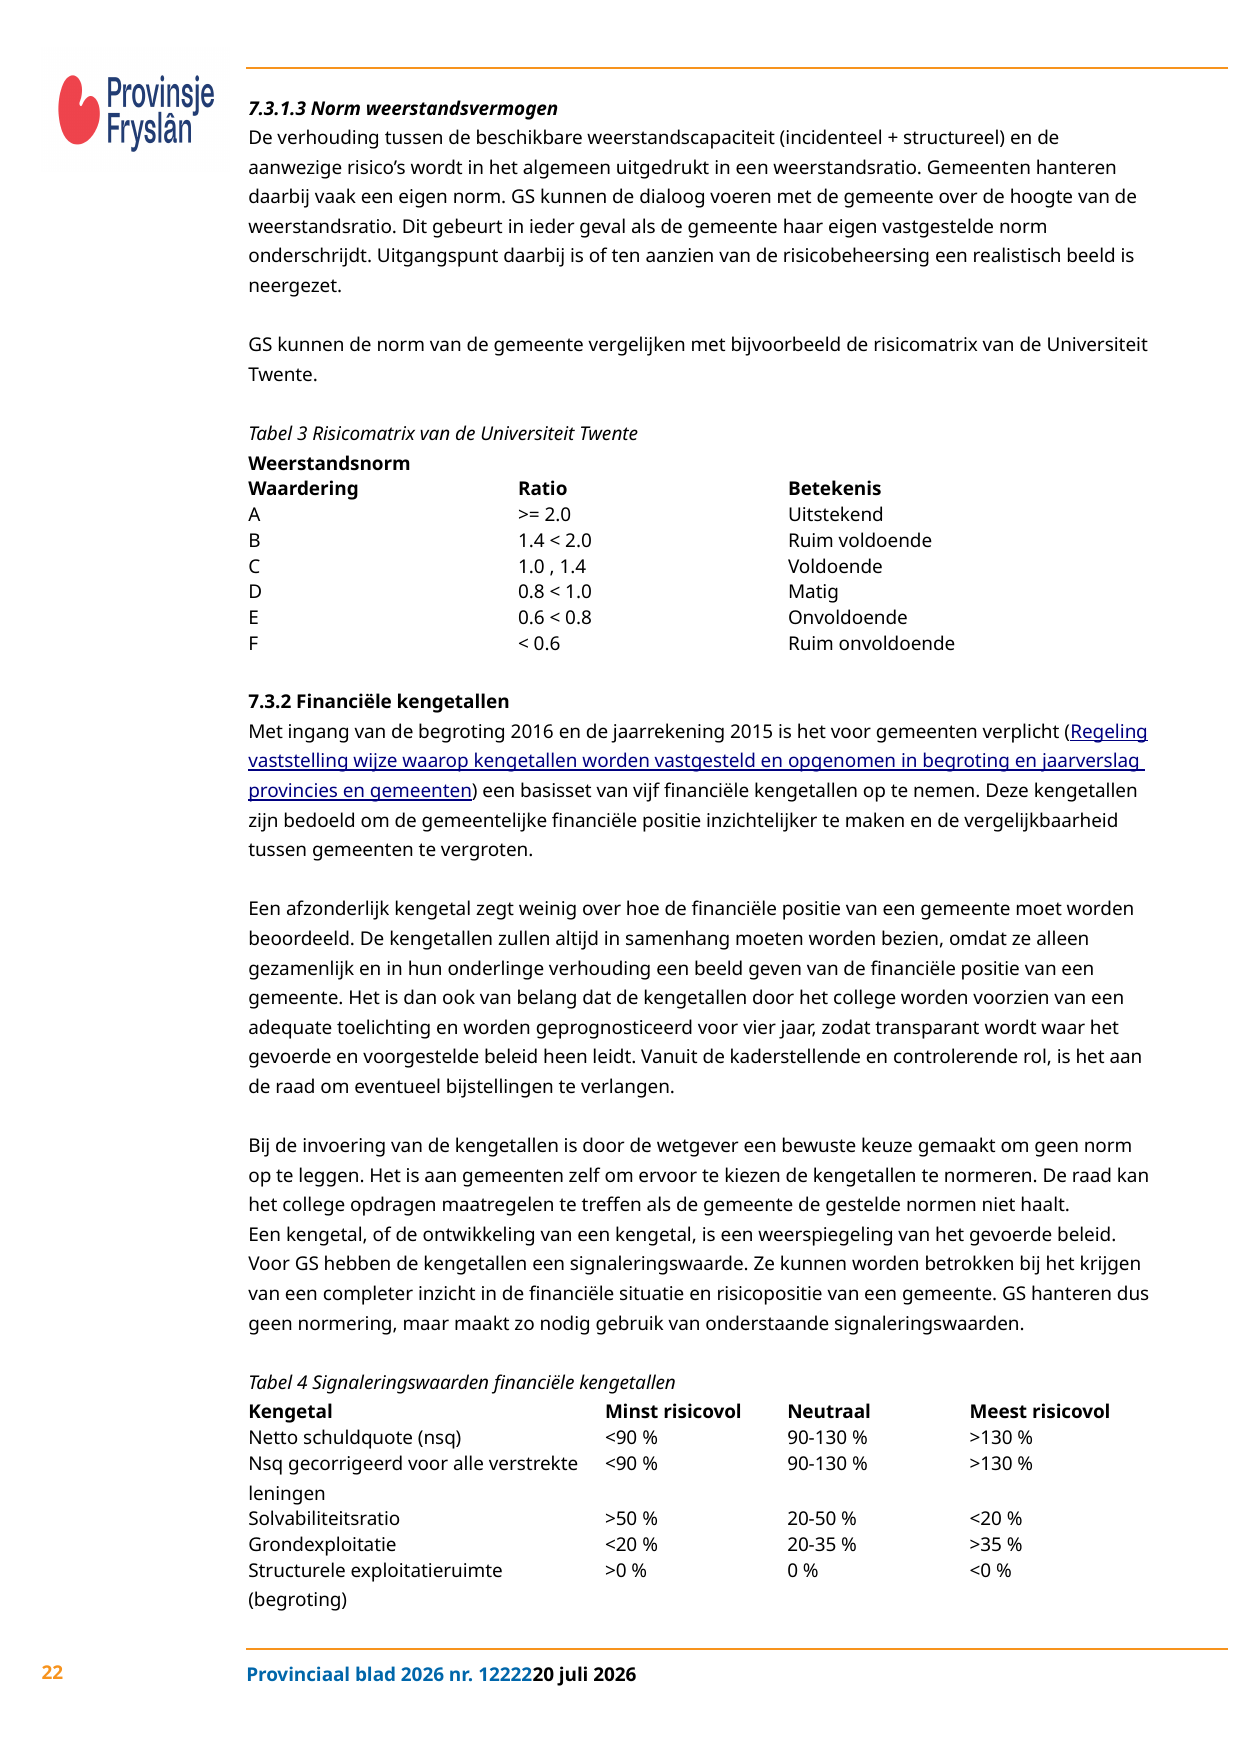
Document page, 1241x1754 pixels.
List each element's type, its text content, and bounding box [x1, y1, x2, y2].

table_cell 20-35 % [787, 1531, 969, 1557]
table_header Minst risicovol [605, 1399, 787, 1424]
table_cell C [248, 553, 518, 578]
table_cell >0 % [605, 1557, 787, 1612]
text Tabel 4 Signaleringswaarden financiële kengetallen [248, 1369, 1152, 1395]
table_cell <90 % [605, 1424, 787, 1450]
table_cell Ruim voldoende [788, 527, 1152, 553]
table_cell D [248, 579, 518, 604]
table_cell <0 % [969, 1557, 1152, 1612]
table_cell <20 % [969, 1505, 1152, 1531]
table_cell Betekenis [788, 476, 1152, 501]
text Een afzonderlijk kengetal zegt weinig over hoe de financiële positie van een gemeente moet worden beoordeeld. De kengetallen zullen altijd in samenhang moeten worden bezien, omdat ze alleen gezamenlijk en in hun onderlinge verhouding een beeld geven van de financiële positie van een gemeente. Het is dan ook van belang dat de kengetallen door het college worden voorzien van een adequate toelichting en worden geprognosticeerd voor vier jaar, zodat transparant wordt waar het gevoerde en voorgestelde beleid heen leidt. Vanuit de kaderstellende en controlerende rol, is het aan de raad om eventueel bijstellingen te verlangen. [248, 896, 1152, 1099]
text De verhouding tussen de beschikbare weerstandscapaciteit (incidenteel + structureel) en de aanwezige risico’s wordt in het algemeen uitgedrukt in een weerstandsratio. Gemeenten hanteren daarbij vaak een eigen norm. GS kunnen de dialoog voeren met de gemeente over de hoogte van de weerstandsratio. Dit gebeurt in ieder geval als de gemeente haar eigen vastgestelde norm onderschrijdt. Uitgangspunt daarbij is of ten aanzien van de risicobeheersing een realistisch beeld is neergezet. [248, 124, 1152, 298]
table_cell 20-50 % [787, 1505, 969, 1531]
table_cell 0 % [787, 1557, 969, 1612]
table_header Meest risicovol [969, 1399, 1152, 1424]
table_cell 90-130 % [787, 1424, 969, 1450]
table_cell Ratio [518, 476, 788, 501]
picture [41, 47, 231, 172]
table_cell >130 % [969, 1424, 1152, 1450]
table_cell >= 2.0 [518, 501, 788, 527]
table_header Neutraal [787, 1399, 969, 1424]
table_cell A [248, 501, 518, 527]
table_cell Grondexploitatie [248, 1531, 605, 1557]
table_cell E [248, 604, 518, 630]
table_cell 0.6 < 0.8 [518, 604, 788, 630]
table_cell Waardering [248, 476, 518, 501]
table_cell 1.4 < 2.0 [518, 527, 788, 553]
table_cell Netto schuldquote (nsq) [248, 1424, 605, 1450]
text 7.3.1.3 Norm weerstandsvermogen [248, 95, 1152, 121]
table_cell 0.8 < 1.0 [518, 579, 788, 604]
table_cell >130 % [969, 1450, 1152, 1505]
table_cell 90-130 % [787, 1450, 969, 1505]
table_cell <90 % [605, 1450, 787, 1505]
table_cell Onvoldoende [788, 604, 1152, 630]
text Bij de invoering van de kengetallen is door de wetgever een bewuste keuze gemaakt om geen norm op te leggen. Het is aan gemeenten zelf om ervoor te kiezen de kengetallen te normeren. De raad kan het college opdragen maatregelen te treffen als de gemeente de gestelde normen niet haalt. [248, 1132, 1152, 1217]
table_cell Nsq gecorrigeerd voor alle verstrekte leningen [248, 1450, 605, 1505]
table_cell >50 % [605, 1505, 787, 1531]
table_cell Matig [788, 579, 1152, 604]
table_cell Uitstekend [788, 501, 1152, 527]
table_cell >35 % [969, 1531, 1152, 1557]
table_cell F [248, 630, 518, 656]
table_cell < 0.6 [518, 630, 788, 656]
text 7.3.2 Financiële kengetallen [248, 688, 1152, 714]
table_cell 1.0 , 1.4 [518, 553, 788, 578]
table_header Weerstandsnorm [248, 450, 1152, 476]
text Tabel 3 Risicomatrix van de Universiteit Twente [248, 420, 1152, 446]
table_cell <20 % [605, 1531, 787, 1557]
text Een kengetal, of de ontwikkeling van een kengetal, is een weerspiegeling van het gevoerde beleid. Voor GS hebben de kengetallen een signaleringswaarde. Ze kunnen worden betrokken bij het krijgen van een completer inzicht in de financiële situatie en risicopositie van een gemeente. GS hanteren dus geen normering, maar maakt zo nodig gebruik van onderstaande signaleringswaarden. [248, 1221, 1152, 1336]
table_cell B [248, 527, 518, 553]
table_cell Solvabiliteitsratio [248, 1505, 605, 1531]
table_cell Ruim onvoldoende [788, 630, 1152, 656]
text GS kunnen de norm van de gemeente vergelijken met bijvoorbeeld de risicomatrix van de Universiteit Twente. [248, 331, 1152, 387]
table_header Kengetal [248, 1399, 605, 1424]
table_cell Structurele exploitatieruimte (begroting) [248, 1557, 605, 1612]
table_cell Voldoende [788, 553, 1152, 578]
text Met ingang van de begroting 2016 en de jaarrekening 2015 is het voor gemeenten verplicht (Regeling vaststelling wijze waarop kengetallen worden vastgesteld en opgenomen in begroting en jaarverslag provincies en gemeenten) een basisset van vijf financiële kengetallen op te nemen. Deze kengetallen zijn bedoeld om de gemeentelijke financiële positie inzichtelijker te maken en de vergelijkbaarheid tussen gemeenten te vergroten. [248, 718, 1152, 862]
